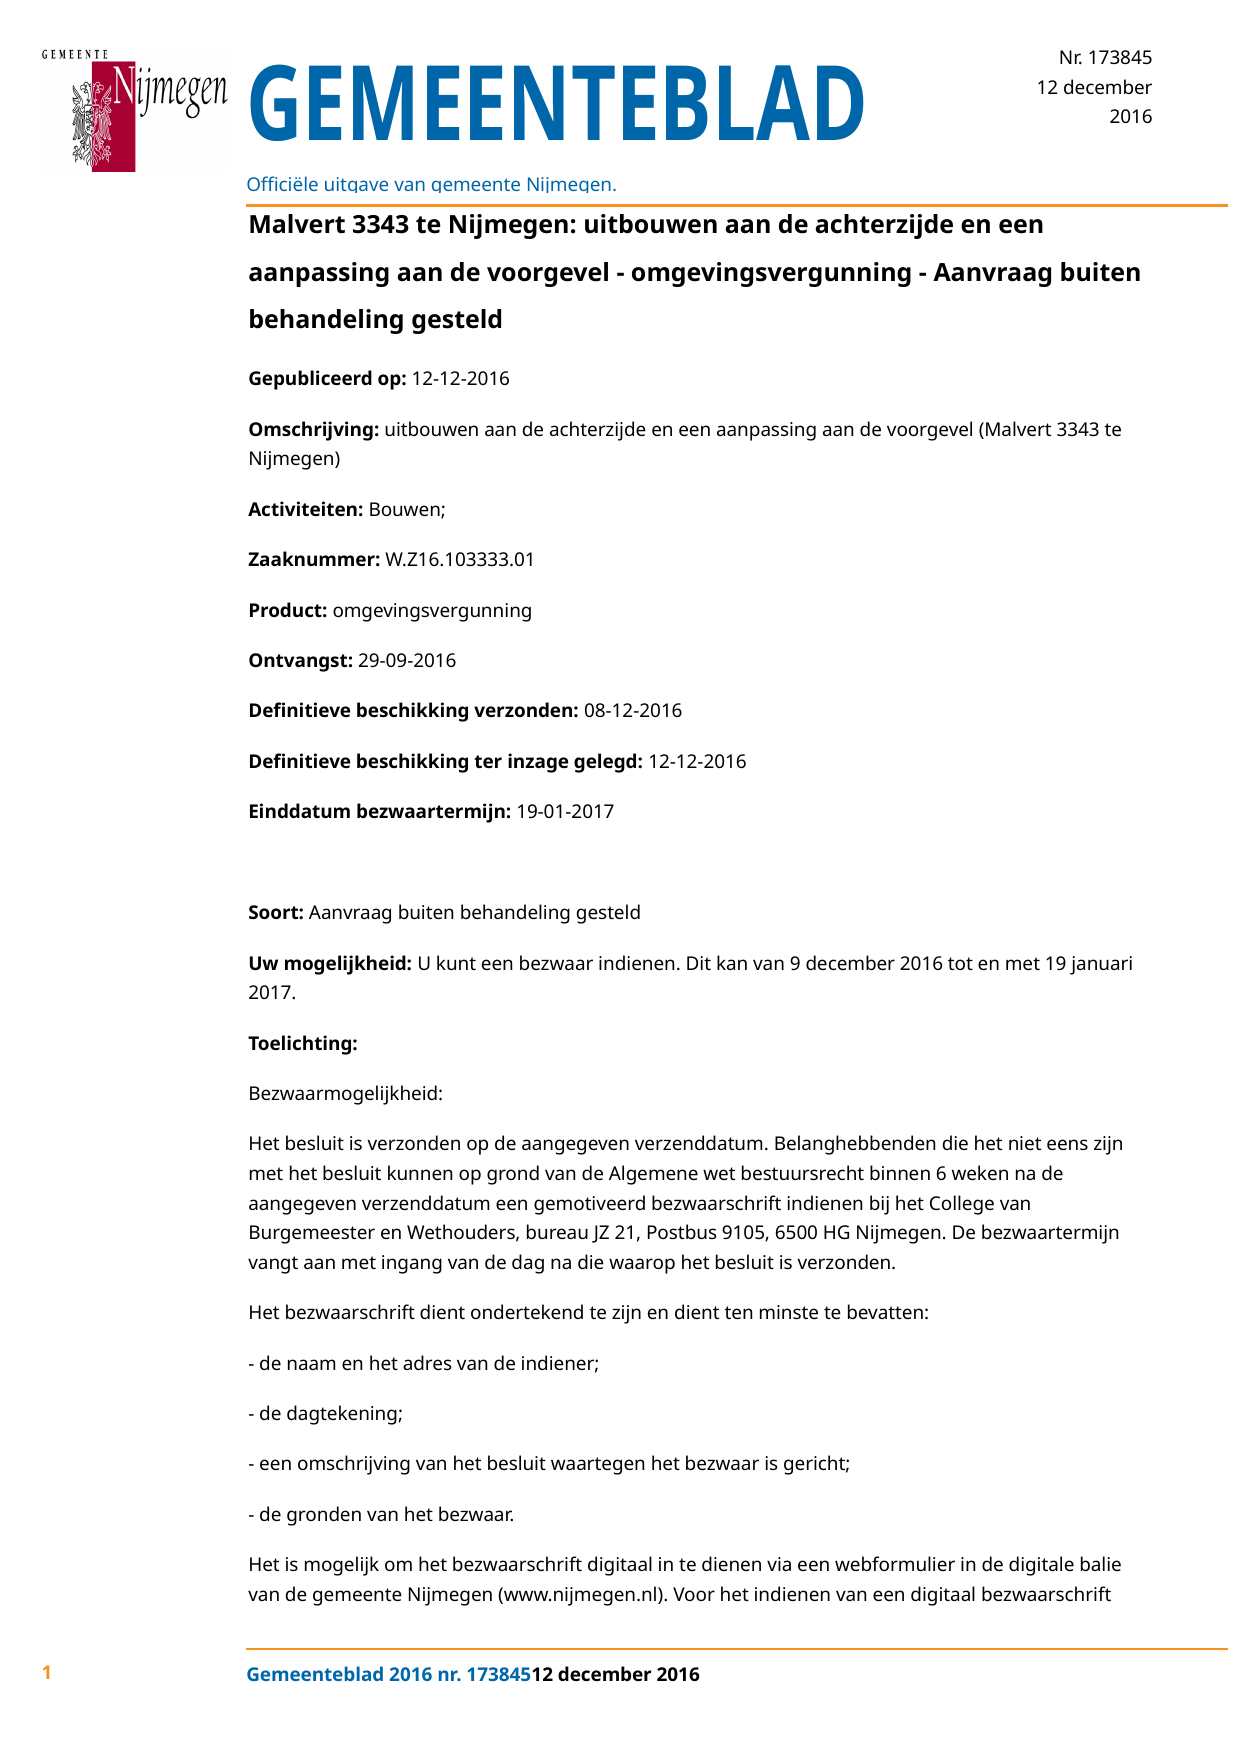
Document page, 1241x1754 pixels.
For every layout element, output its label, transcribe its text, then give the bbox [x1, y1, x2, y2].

text Malvert 3343 te Nijmegen: uitbouwen aan de achterzijde en een aanpassing aan de voorgevel - omgevingsvergunning - Aanvraag buiten behandeling gesteld [248, 207, 1152, 336]
text Omschrijving: uitbouwen aan de achterzijde en een aanpassing aan de voorgevel (Malvert 3343 te Nijmegen) [248, 416, 1152, 471]
picture [41, 47, 231, 172]
text Uw mogelijkheid: U kunt een bezwaar indienen. Dit kan van 9 december 2016 tot en met 19 januari 2017. [248, 950, 1152, 1005]
text Einddatum bezwaartermijn: 19-01-2017 [248, 798, 1152, 824]
text Definitieve beschikking ter inzage gelegd: 12-12-2016 [248, 748, 1152, 774]
text Product: omgevingsvergunning [248, 597, 1152, 622]
text Zaaknummer: W.Z16.103333.01 [248, 546, 1152, 572]
text Ontvangst: 29-09-2016 [248, 647, 1152, 673]
text - de dagtekening; [248, 1400, 1152, 1426]
text Het besluit is verzonden op de aangegeven verzenddatum. Belanghebbenden die het niet eens zijn met het besluit kunnen op grond van de Algemene wet bestuursrecht binnen 6 weken na de aangegeven verzenddatum een gemotiveerd bezwaarschrift indienen bij het College van Burgemeester en Wethouders, bureau JZ 21, Postbus 9105, 6500 HG Nijmegen. De bezwaartermijn vangt aan met ingang van de dag na die waarop het besluit is verzonden. [248, 1131, 1152, 1274]
text Soort: Aanvraag buiten behandeling gesteld [248, 899, 1152, 925]
text Het is mogelijk om het bezwaarschrift digitaal in te dienen via een webformulier in de digitale balie van de gemeente Nijmegen (www.nijmegen.nl). Voor het indienen van een digitaal bezwaarschrift [248, 1551, 1152, 1607]
text Bezwaarmogelijkheid: [248, 1080, 1152, 1106]
text - de gronden van het bezwaar. [248, 1501, 1152, 1527]
text Activiteiten: Bouwen; [248, 496, 1152, 522]
text Toelichting: [248, 1030, 1152, 1055]
text Gepubliceerd op: 12-12-2016 [248, 366, 1152, 391]
text Het bezwaarschrift dient ondertekend te zijn en dient ten minste te bevatten: [248, 1299, 1152, 1325]
text Definitieve beschikking verzonden: 08-12-2016 [248, 698, 1152, 723]
text - de naam en het adres van de indiener; [248, 1350, 1152, 1375]
text - een omschrijving van het besluit waartegen het bezwaar is gericht; [248, 1451, 1152, 1476]
